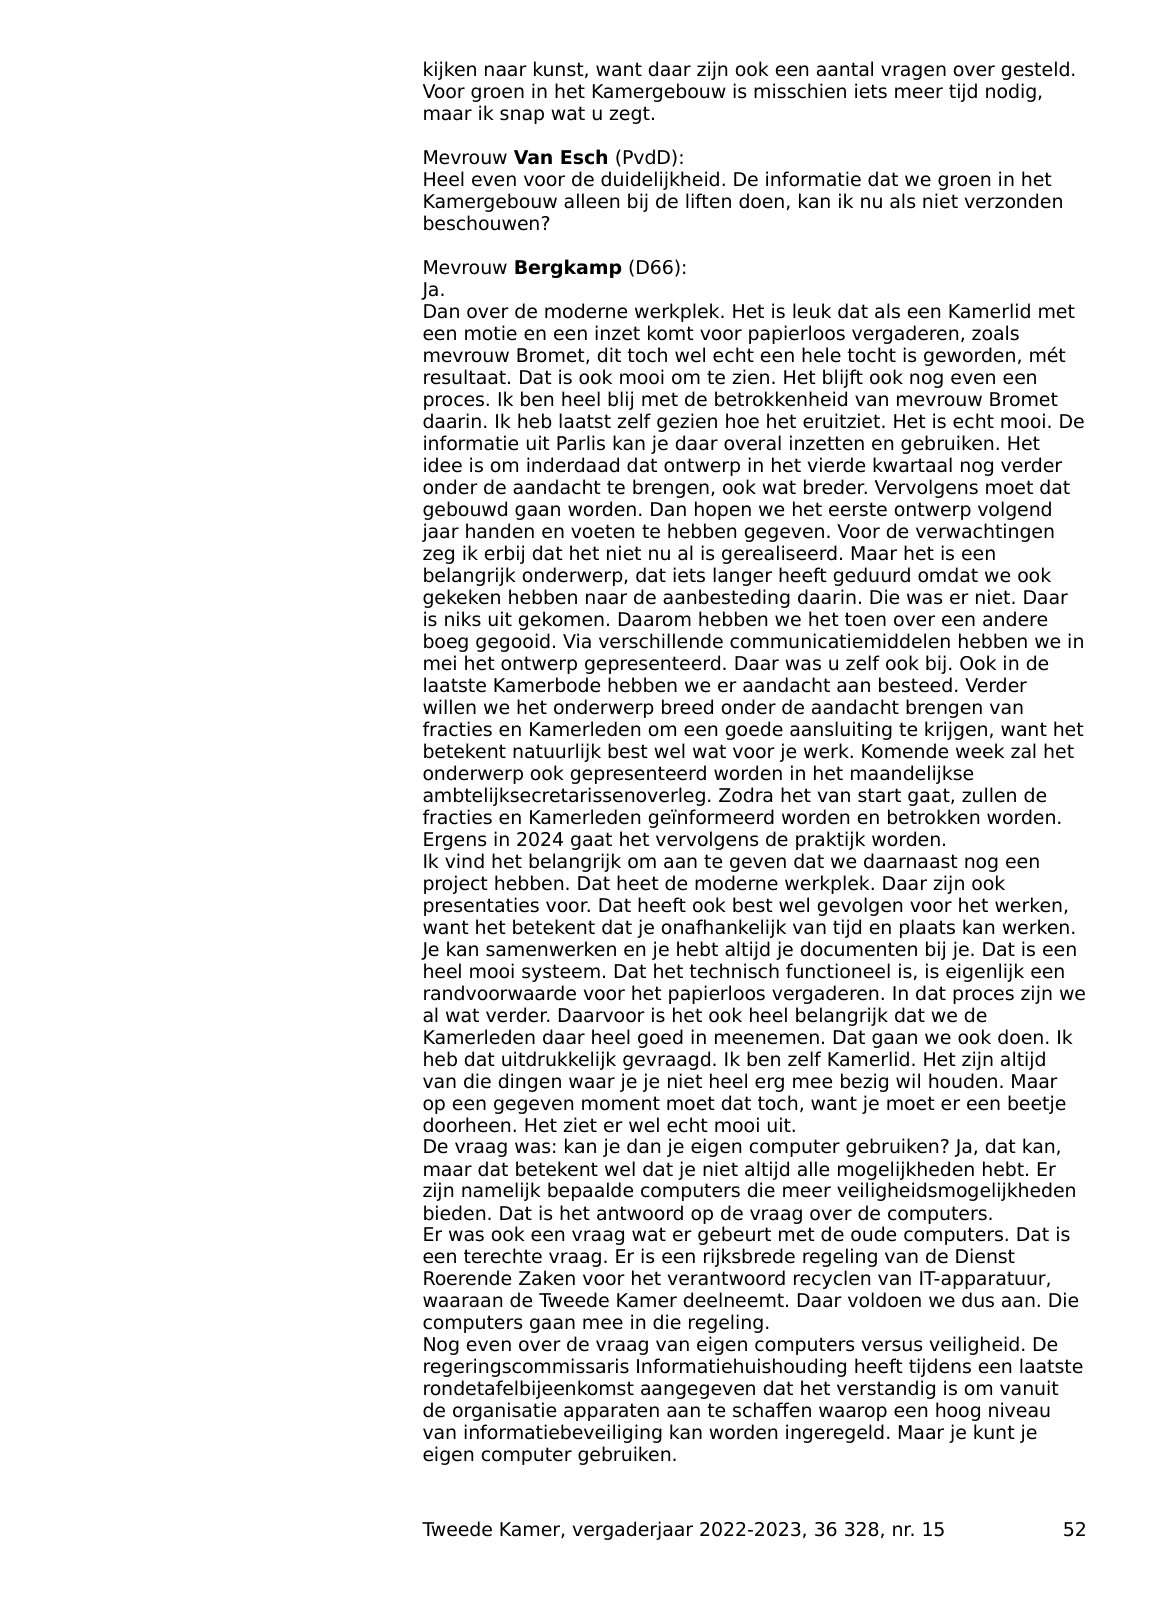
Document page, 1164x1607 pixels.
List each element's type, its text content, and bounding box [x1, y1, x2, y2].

text Mevrouw Bergkamp (D66): [422, 257, 1087, 279]
text Ja. [422, 279, 1087, 301]
text Er was ook een vraag wat er gebeurt met de oude computers. Dat is een terechte vraag. Er is een rijksbrede regeling van de Dienst Roerende Zaken voor het verantwoord recyclen van IT-apparatuur, waaraan de Tweede Kamer deelneemt. Daar voldoen we dus aan. Die computers gaan mee in die regeling. [422, 1224, 1087, 1334]
text De vraag was: kan je dan je eigen computer gebruiken? Ja, dat kan, maar dat betekent wel dat je niet altijd alle mogelijkheden hebt. Er zijn namelijk bepaalde computers die meer veiligheidsmogelijkheden bieden. Dat is het antwoord op de vraag over de computers. [422, 1136, 1087, 1224]
text Heel even voor de duidelijkheid. De informatie dat we groen in het Kamergebouw alleen bij de liften doen, kan ik nu als niet verzonden beschouwen? [422, 169, 1087, 235]
text Nog even over de vraag van eigen computers versus veiligheid. De regeringscommissaris Informatiehuishouding heeft tijdens een laatste rondetafelbijeenkomst aangegeven dat het verstandig is om vanuit de organisatie apparaten aan te schaffen waarop een hoog niveau van informatiebeveiliging kan worden ingeregeld. Maar je kunt je eigen computer gebruiken. [422, 1334, 1087, 1466]
text Ik vind het belangrijk om aan te geven dat we daarnaast nog een project hebben. Dat heet de moderne werkplek. Daar zijn ook presentaties voor. Dat heeft ook best wel gevolgen voor het werken, want het betekent dat je onafhankelijk van tijd en plaats kan werken. Je kan samenwerken en je hebt altijd je documenten bij je. Dat is een heel mooi systeem. Dat het technisch functioneel is, is eigenlijk een randvoorwaarde voor het papierloos vergaderen. In dat proces zijn we al wat verder. Daarvoor is het ook heel belangrijk dat we de Kamerleden daar heel goed in meenemen. Dat gaan we ook doen. Ik heb dat uitdrukkelijk gevraagd. Ik ben zelf Kamerlid. Het zijn altijd van die dingen waar je je niet heel erg mee bezig wil houden. Maar op een gegeven moment moet dat toch, want je moet er een beetje doorheen. Het ziet er wel echt mooi uit. [422, 851, 1087, 1136]
text Dan over de moderne werkplek. Het is leuk dat als een Kamerlid met een motie en een inzet komt voor papierloos vergaderen, zoals mevrouw Bromet, dit toch wel echt een hele tocht is geworden, mét resultaat. Dat is ook mooi om te zien. Het blijft ook nog even een proces. Ik ben heel blij met de betrokkenheid van mevrouw Bromet daarin. Ik heb laatst zelf gezien hoe het eruitziet. Het is echt mooi. De informatie uit Parlis kan je daar overal inzetten en gebruiken. Het idee is om inderdaad dat ontwerp in het vierde kwartaal nog verder onder de aandacht te brengen, ook wat breder. Vervolgens moet dat gebouwd gaan worden. Dan hopen we het eerste ontwerp volgend jaar handen en voeten te hebben gegeven. Voor de verwachtingen zeg ik erbij dat het niet nu al is gerealiseerd. Maar het is een belangrijk onderwerp, dat iets langer heeft geduurd omdat we ook gekeken hebben naar de aanbesteding daarin. Die was er niet. Daar is niks uit gekomen. Daarom hebben we het toen over een andere boeg gegooid. Via verschillende communicatiemiddelen hebben we in mei het ontwerp gepresenteerd. Daar was u zelf ook bij. Ook in de laatste Kamerbode hebben we er aandacht aan besteed. Verder willen we het onderwerp breed onder de aandacht brengen van fracties en Kamerleden om een goede aansluiting te krijgen, want het betekent natuurlijk best wel wat voor je werk. Komende week zal het onderwerp ook gepresenteerd worden in het maandelijkse ambtelijksecretarissenoverleg. Zodra het van start gaat, zullen de fracties en Kamerleden geïnformeerd worden en betrokken worden. Ergens in 2024 gaat het vervolgens de praktijk worden. [422, 301, 1087, 851]
text kijken naar kunst, want daar zijn ook een aantal vragen over gesteld. Voor groen in het Kamergebouw is misschien iets meer tijd nodig, maar ik snap wat u zegt. [422, 59, 1087, 125]
text Mevrouw Van Esch (PvdD): [422, 147, 1087, 169]
